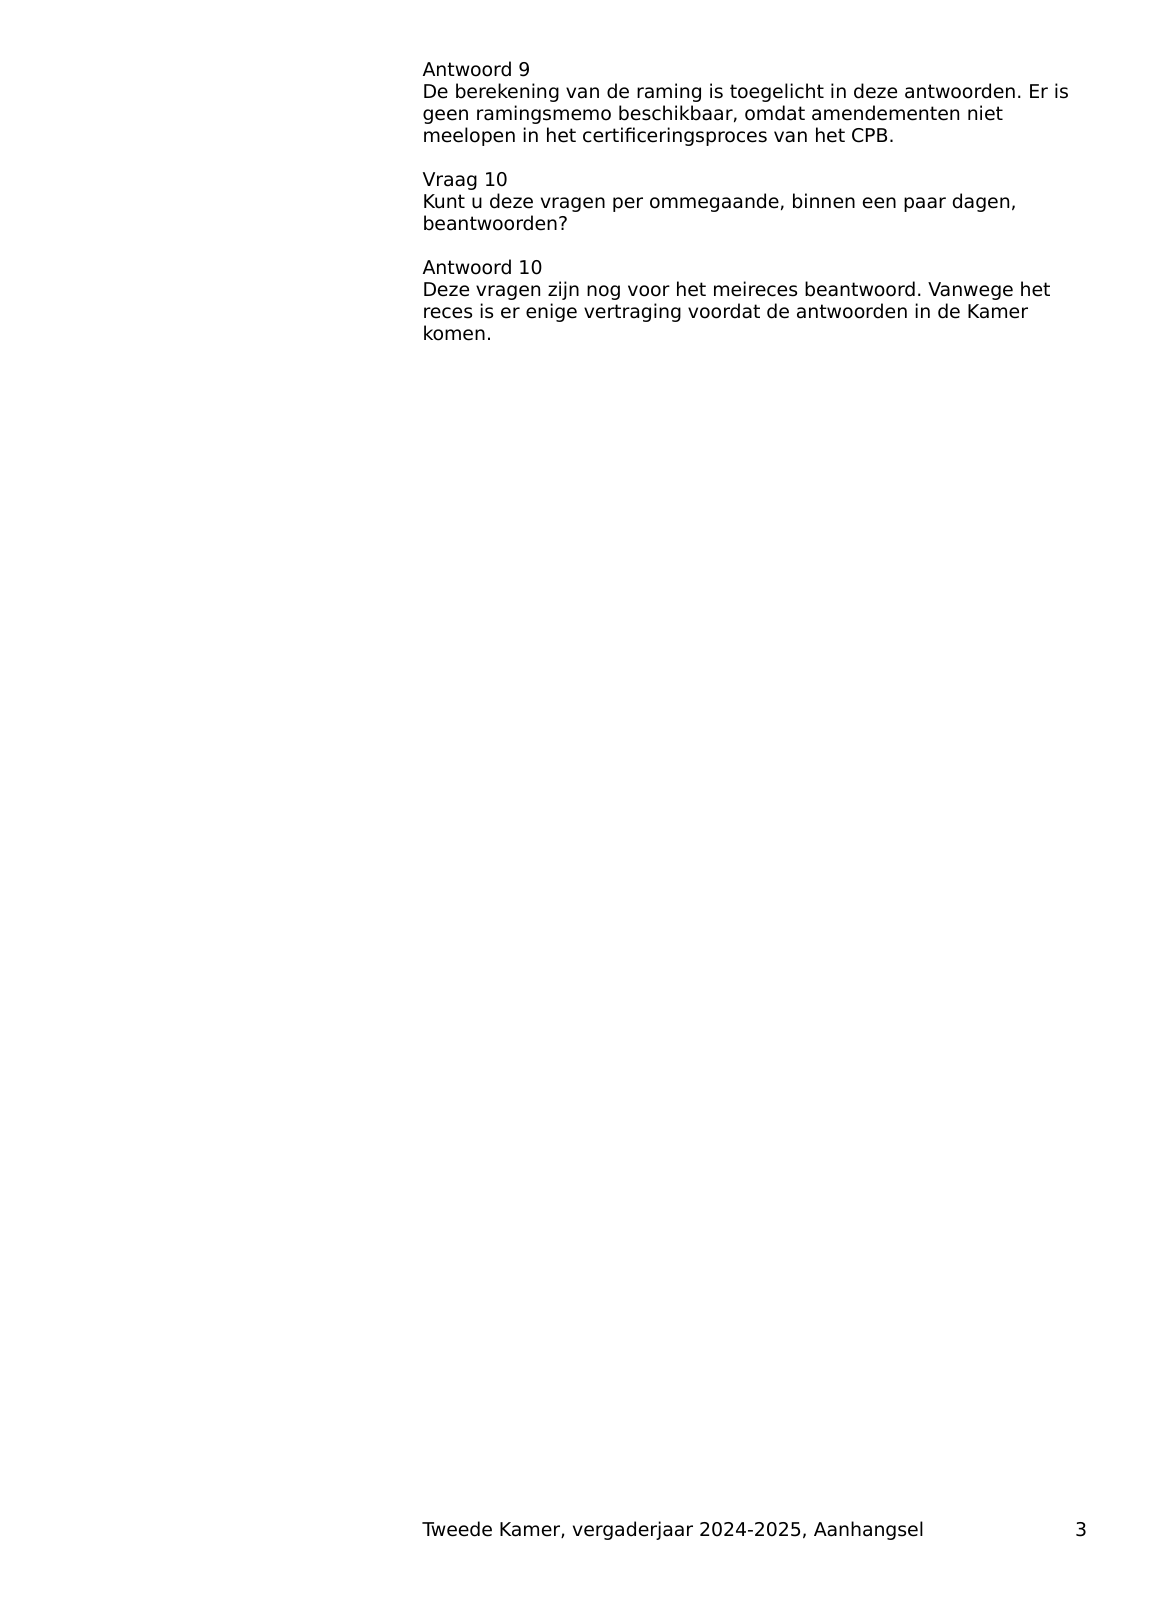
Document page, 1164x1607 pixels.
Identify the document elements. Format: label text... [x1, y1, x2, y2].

text De berekening van de raming is toegelicht in deze antwoorden. Er is geen ramingsmemo beschikbaar, omdat amendementen niet meelopen in het certificeringsproces van het CPB. [422, 81, 1087, 147]
text Antwoord 10 [422, 257, 1087, 279]
text Vraag 10 [422, 169, 1087, 191]
text Kunt u deze vragen per ommegaande, binnen een paar dagen, beantwoorden? [422, 191, 1087, 235]
text Antwoord 9 [422, 59, 1087, 81]
text Deze vragen zijn nog voor het meireces beantwoord. Vanwege het reces is er enige vertraging voordat de antwoorden in de Kamer komen. [422, 279, 1087, 345]
